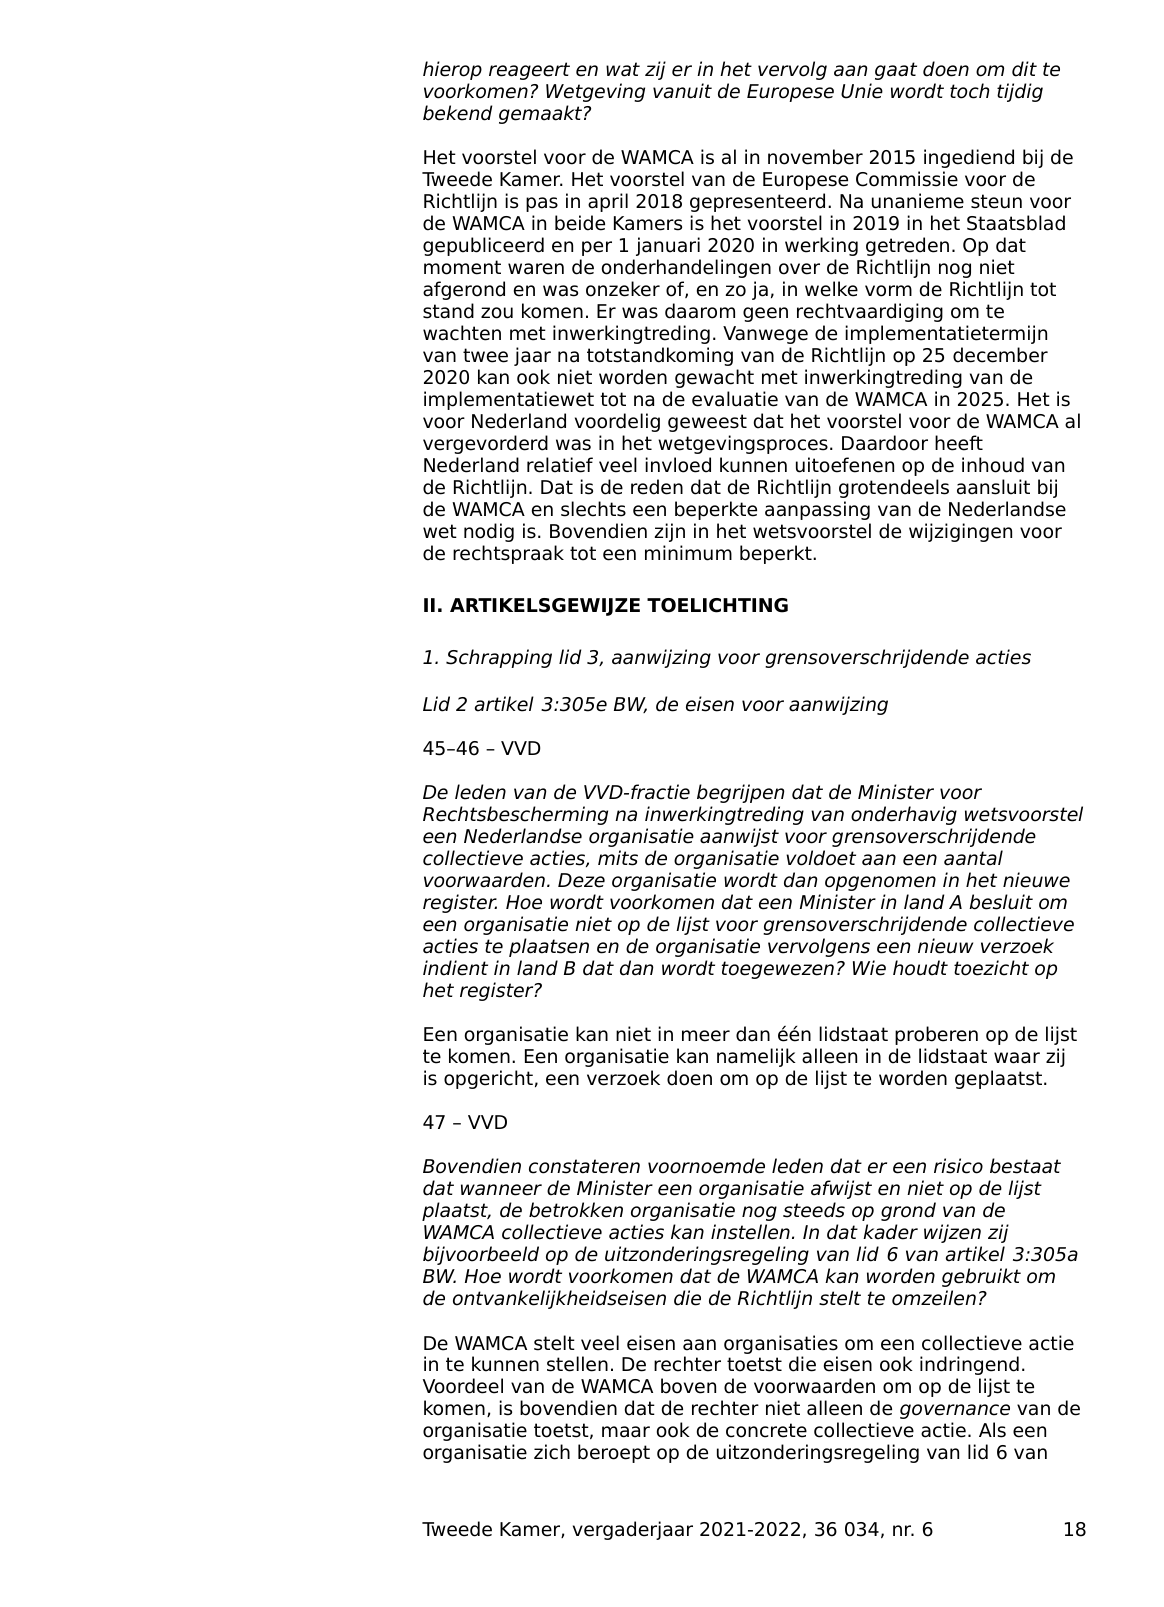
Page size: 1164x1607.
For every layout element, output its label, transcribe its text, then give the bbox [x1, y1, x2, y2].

text Bovendien constateren voornoemde leden dat er een risico bestaat dat wanneer de Minister een organisatie afwijst en niet op de lijst plaatst, de betrokken organisatie nog steeds op grond van de WAMCA collectieve acties kan instellen. In dat kader wijzen zij bijvoorbeeld op de uitzonderingsregeling van lid 6 van artikel 3:305a BW. Hoe wordt voorkomen dat de WAMCA kan worden gebruikt om de ontvankelijkheidseisen die de Richtlijn stelt te omzeilen? [422, 1156, 1087, 1310]
text Het voorstel voor de WAMCA is al in november 2015 ingediend bij de Tweede Kamer. Het voorstel van de Europese Commissie voor de Richtlijn is pas in april 2018 gepresenteerd. Na unanieme steun voor de WAMCA in beide Kamers is het voorstel in 2019 in het Staatsblad gepubliceerd en per 1 januari 2020 in werking getreden. Op dat moment waren de onderhandelingen over de Richtlijn nog niet afgerond en was onzeker of, en zo ja, in welke vorm de Richtlijn tot stand zou komen. Er was daarom geen rechtvaardiging om te wachten met inwerkingtreding. Vanwege de implementatietermijn van twee jaar na totstandkoming van de Richtlijn op 25 december 2020 kan ook niet worden gewacht met inwerkingtreding van de implementatiewet tot na de evaluatie van de WAMCA in 2025. Het is voor Nederland voordelig geweest dat het voorstel voor de WAMCA al vergevorderd was in het wetgevingsproces. Daardoor heeft Nederland relatief veel invloed kunnen uitoefenen op de inhoud van de Richtlijn. Dat is de reden dat de Richtlijn grotendeels aansluit bij de WAMCA en slechts een beperkte aanpassing van de Nederlandse wet nodig is. Bovendien zijn in het wetsvoorstel de wijzigingen voor de rechtspraak tot een minimum beperkt. [422, 147, 1087, 565]
subtitle 1. Schrapping lid 3, aanwijzing voor grensoverschrijdende acties [422, 647, 1087, 669]
text hierop reageert en wat zij er in het vervolg aan gaat doen om dit te voorkomen? Wetgeving vanuit de Europese Unie wordt toch tijdig bekend gemaakt? [422, 59, 1087, 125]
text De WAMCA stelt veel eisen aan organisaties om een collectieve actie in te kunnen stellen. De rechter toetst die eisen ook indringend. Voordeel van de WAMCA boven de voorwaarden om op de lijst te komen, is bovendien dat de rechter niet alleen de governance van de organisatie toetst, maar ook de concrete collectieve actie. Als een organisatie zich beroept op de uitzonderingsregeling van lid 6 van [422, 1332, 1087, 1464]
text De leden van de VVD-fractie begrijpen dat de Minister voor Rechtsbescherming na inwerkingtreding van onderhavig wetsvoorstel een Nederlandse organisatie aanwijst voor grensoverschrijdende collectieve acties, mits de organisatie voldoet aan een aantal voorwaarden. Deze organisatie wordt dan opgenomen in het nieuwe register. Hoe wordt voorkomen dat een Minister in land A besluit om een organisatie niet op de lijst voor grensoverschrijdende collectieve acties te plaatsen en de organisatie vervolgens een nieuw verzoek indient in land B dat dan wordt toegewezen? Wie houdt toezicht op het register? [422, 782, 1087, 1002]
text Lid 2 artikel 3:305e BW, de eisen voor aanwijzing [422, 694, 1087, 716]
subtitle II. ARTIKELSGEWIJZE TOELICHTING [422, 595, 1087, 617]
subtitle 45–46 – VVD [422, 738, 1087, 760]
subtitle 47 – VVD [422, 1112, 1087, 1134]
text Een organisatie kan niet in meer dan één lidstaat proberen op de lijst te komen. Een organisatie kan namelijk alleen in de lidstaat waar zij is opgericht, een verzoek doen om op de lijst te worden geplaatst. [422, 1024, 1087, 1090]
